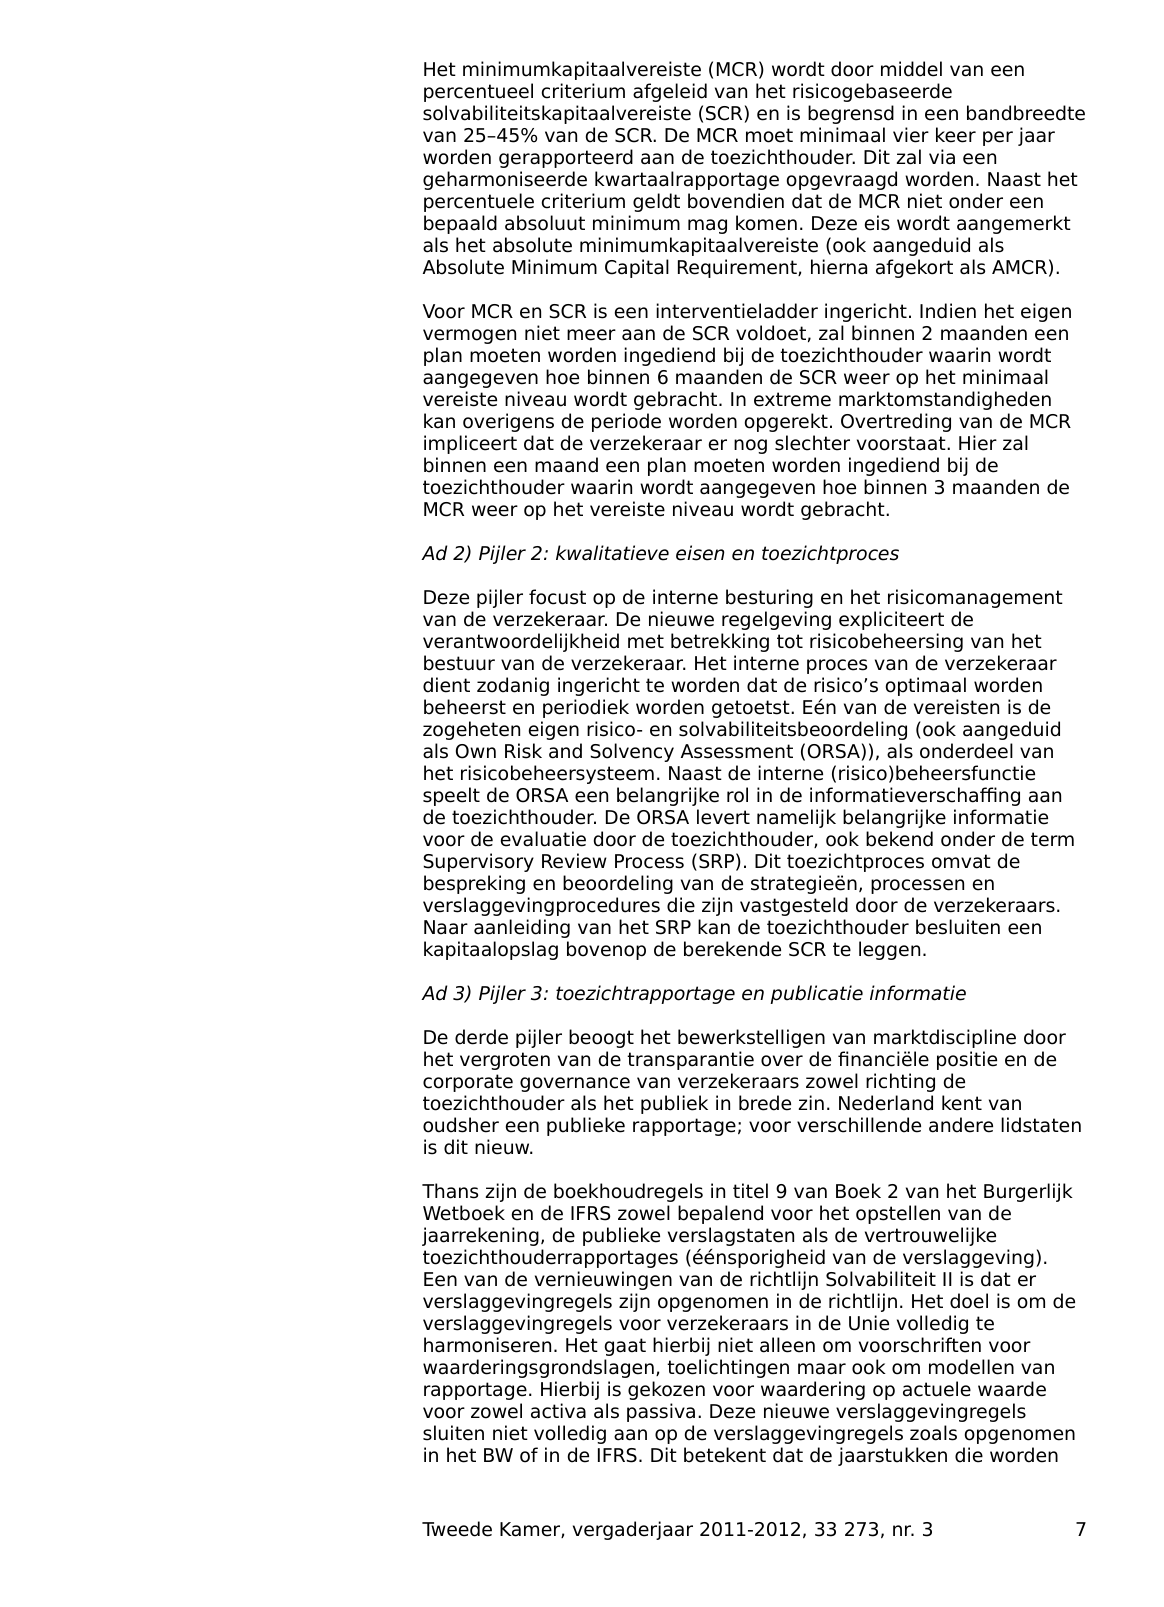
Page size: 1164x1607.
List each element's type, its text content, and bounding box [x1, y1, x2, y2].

text Deze pijler focust op de interne besturing en het risicomanagement van de verzekeraar. De nieuwe regelgeving expliciteert de verantwoordelijkheid met betrekking tot risicobeheersing van het bestuur van de verzekeraar. Het interne proces van de verzekeraar dient zodanig ingericht te worden dat de risico’s optimaal worden beheerst en periodiek worden getoetst. Eén van de vereisten is de zogeheten eigen risico- en solvabiliteitsbeoordeling (ook aangeduid als Own Risk and Solvency Assessment (ORSA)), als onderdeel van het risicobeheersysteem. Naast de interne (risico)beheersfunctie speelt de ORSA een belangrijke rol in de informatieverschaffing aan de toezichthouder. De ORSA levert namelijk belangrijke informatie voor de evaluatie door de toezichthouder, ook bekend onder de term Supervisory Review Process (SRP). Dit toezichtproces omvat de bespreking en beoordeling van de strategieën, processen en verslaggevingprocedures die zijn vastgesteld door de verzekeraars. Naar aanleiding van het SRP kan de toezichthouder besluiten een kapitaalopslag bovenop de berekende SCR te leggen. [422, 587, 1087, 961]
text Voor MCR en SCR is een interventieladder ingericht. Indien het eigen vermogen niet meer aan de SCR voldoet, zal binnen 2 maanden een plan moeten worden ingediend bij de toezichthouder waarin wordt aangegeven hoe binnen 6 maanden de SCR weer op het minimaal vereiste niveau wordt gebracht. In extreme marktomstandigheden kan overigens de periode worden opgerekt. Overtreding van de MCR impliceert dat de verzekeraar er nog slechter voorstaat. Hier zal binnen een maand een plan moeten worden ingediend bij de toezichthouder waarin wordt aangegeven hoe binnen 3 maanden de MCR weer op het vereiste niveau wordt gebracht. [422, 301, 1087, 521]
subtitle Ad 3) Pijler 3: toezichtrapportage en publicatie informatie [422, 983, 1087, 1005]
text Thans zijn de boekhoudregels in titel 9 van Boek 2 van het Burgerlijk Wetboek en de IFRS zowel bepalend voor het opstellen van de jaarrekening, de publieke verslagstaten als de vertrouwelijke toezichthouderrapportages (éénsporigheid van de verslaggeving). Een van de vernieuwingen van de richtlijn Solvabiliteit II is dat er verslaggevingregels zijn opgenomen in de richtlijn. Het doel is om de verslaggevingregels voor verzekeraars in de Unie volledig te harmoniseren. Het gaat hierbij niet alleen om voorschriften voor waarderingsgrondslagen, toelichtingen maar ook om modellen van rapportage. Hierbij is gekozen voor waardering op actuele waarde voor zowel activa als passiva. Deze nieuwe verslaggevingregels sluiten niet volledig aan op de verslaggevingregels zoals opgenomen in het BW of in de IFRS. Dit betekent dat de jaarstukken die worden [422, 1181, 1087, 1467]
subtitle Ad 2) Pijler 2: kwalitatieve eisen en toezichtproces [422, 543, 1087, 565]
text De derde pijler beoogt het bewerkstelligen van marktdiscipline door het vergroten van de transparantie over de financiële positie en de corporate governance van verzekeraars zowel richting de toezichthouder als het publiek in brede zin. Nederland kent van oudsher een publieke rapportage; voor verschillende andere lidstaten is dit nieuw. [422, 1027, 1087, 1159]
text Het minimumkapitaalvereiste (MCR) wordt door middel van een percentueel criterium afgeleid van het risicogebaseerde solvabiliteitskapitaalvereiste (SCR) en is begrensd in een bandbreedte van 25–45% van de SCR. De MCR moet minimaal vier keer per jaar worden gerapporteerd aan de toezichthouder. Dit zal via een geharmoniseerde kwartaalrapportage opgevraagd worden. Naast het percentuele criterium geldt bovendien dat de MCR niet onder een bepaald absoluut minimum mag komen. Deze eis wordt aangemerkt als het absolute minimumkapitaalvereiste (ook aangeduid als Absolute Minimum Capital Requirement, hierna afgekort als AMCR). [422, 59, 1087, 279]
